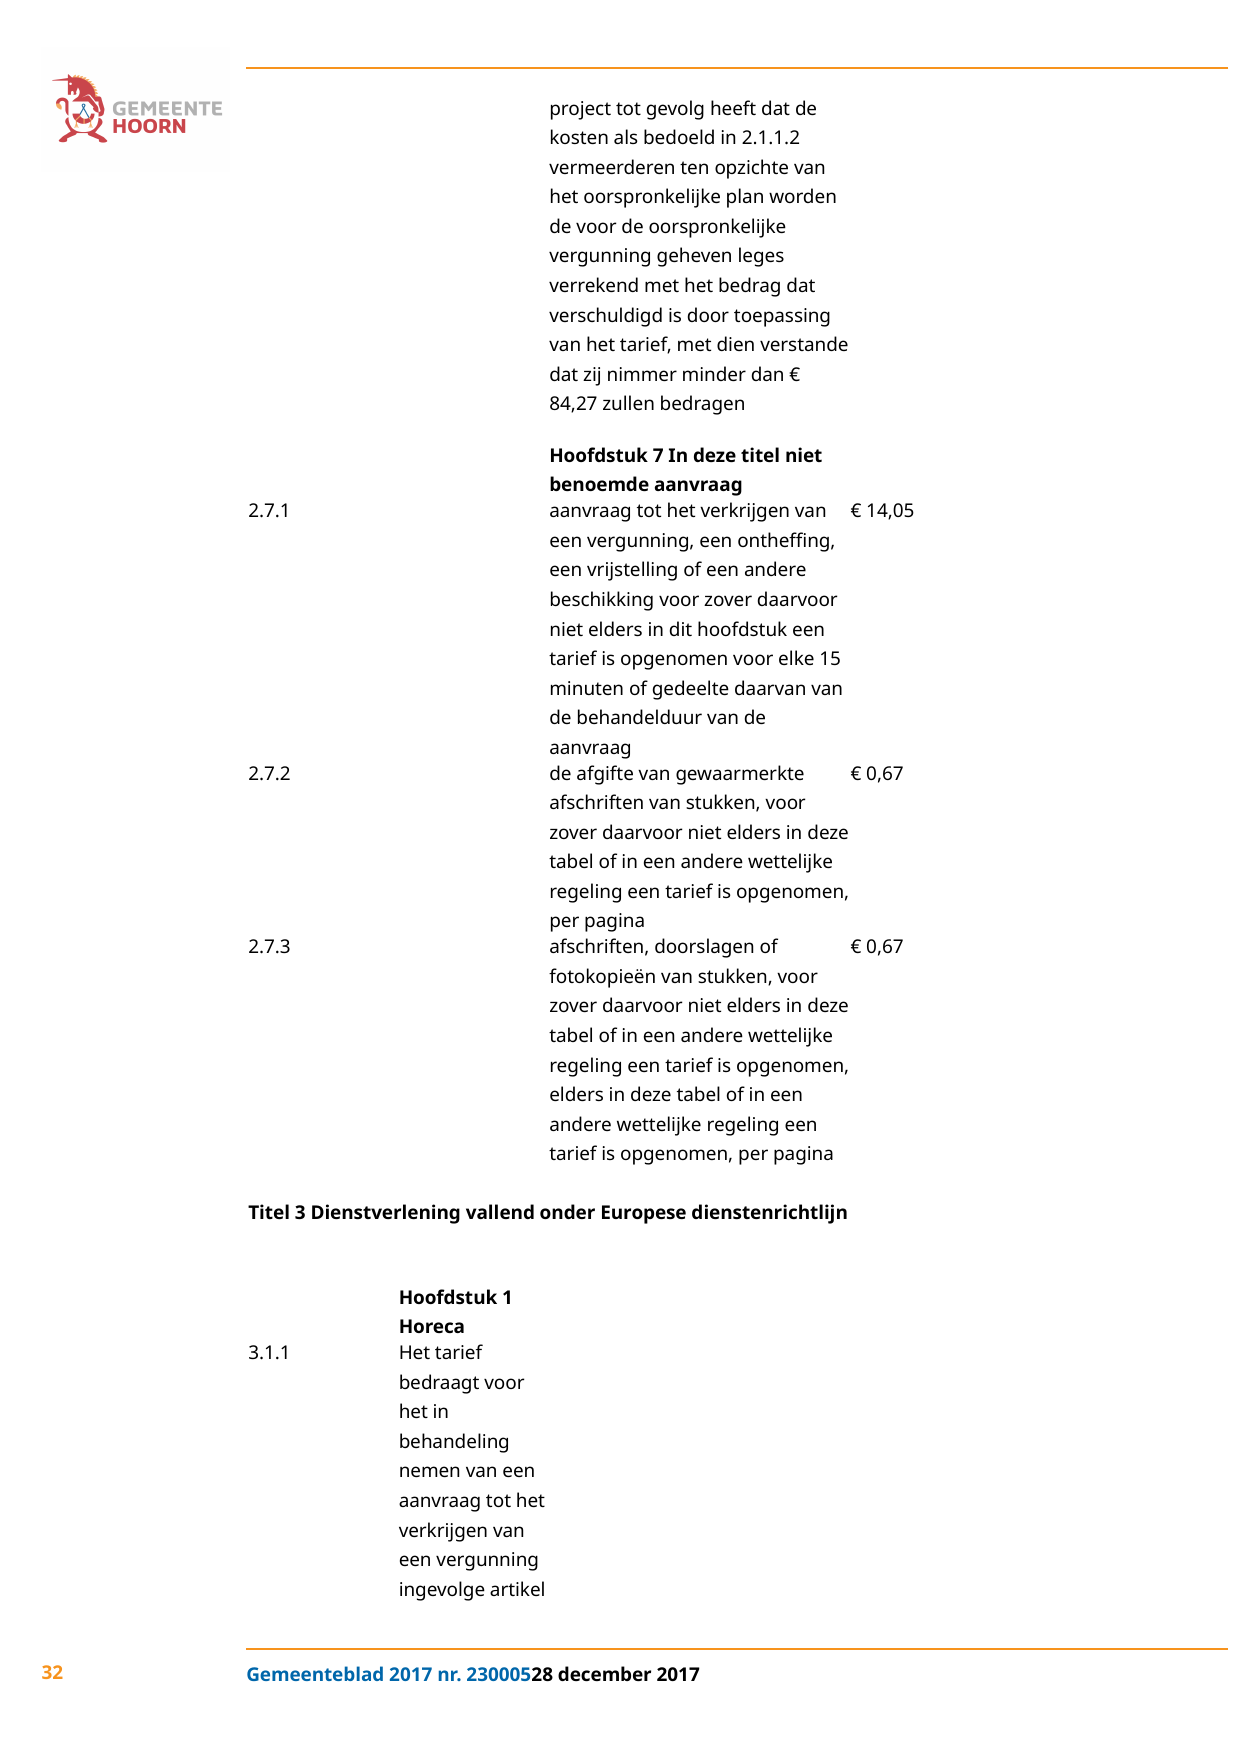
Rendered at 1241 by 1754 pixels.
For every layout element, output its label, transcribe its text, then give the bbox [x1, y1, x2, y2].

table_cell [850, 442, 1152, 497]
table_cell [549, 416, 850, 442]
table_cell € 0,67 [850, 934, 1152, 1166]
table_cell [549, 1339, 700, 1602]
table_cell [248, 1284, 398, 1339]
table_cell 3.1.1 [248, 1339, 398, 1602]
table_cell afschriften, doorslagen of fotokopieën van stukken, voor zover daarvoor niet elders in deze tabel of in een andere wettelijke regeling een tarief is opgenomen, elders in deze tabel of in een andere wettelijke regeling een tarief is opgenomen, per pagina [549, 934, 850, 1166]
table_cell 2.7.3 [248, 934, 549, 1166]
picture [41, 47, 231, 172]
table_cell 2.7.1 [248, 498, 549, 760]
table_cell de afgifte van gewaarmerkte afschriften van stukken, voor zover daarvoor niet elders in deze tabel of in een andere wettelijke regeling een tarief is opgenomen, per pagina [549, 760, 850, 933]
text Titel 3 Dienstverlening vallend onder Europese dienstenrichtlijn [248, 1199, 1152, 1225]
table_cell Hoofdstuk 7 In deze titel niet benoemde aanvraag [549, 442, 850, 497]
table_cell aanvraag tot het verkrijgen van een vergunning, een ontheffing, een vrijstelling of een andere beschikking voor zover daarvoor niet elders in dit hoofdstuk een tarief is opgenomen voor elke 15 minuten of gedeelte daarvan van de behandelduur van de aanvraag [549, 498, 850, 760]
table_header [248, 1258, 398, 1284]
table_cell Het tarief bedraagt voor het in behandeling nemen van een aanvraag tot het verkrijgen van een vergunning ingevolge artikel [399, 1339, 549, 1602]
table_cell 2.7.2 [248, 760, 549, 933]
table_cell Hoofdstuk 1 Horeca [399, 1284, 549, 1339]
table_cell € 14,05 [850, 498, 1152, 760]
table_cell [248, 416, 549, 442]
table_header [399, 1258, 549, 1284]
table_cell [248, 442, 549, 497]
table_cell [850, 95, 1152, 416]
table_cell project tot gevolg heeft dat de kosten als bedoeld in 2.1.1.2 vermeerderen ten opzichte van het oorspronkelijke plan worden de voor de oorspronkelijke vergunning geheven leges verrekend met het bedrag dat verschuldigd is door toepassing van het tarief, met dien verstande dat zij nimmer minder dan € 84,27 zullen bedragen [549, 95, 850, 416]
table_cell [549, 1284, 700, 1339]
table_cell [248, 95, 549, 416]
table_cell € 0,67 [850, 760, 1152, 933]
table_cell [850, 416, 1152, 442]
table_header [549, 1258, 700, 1284]
